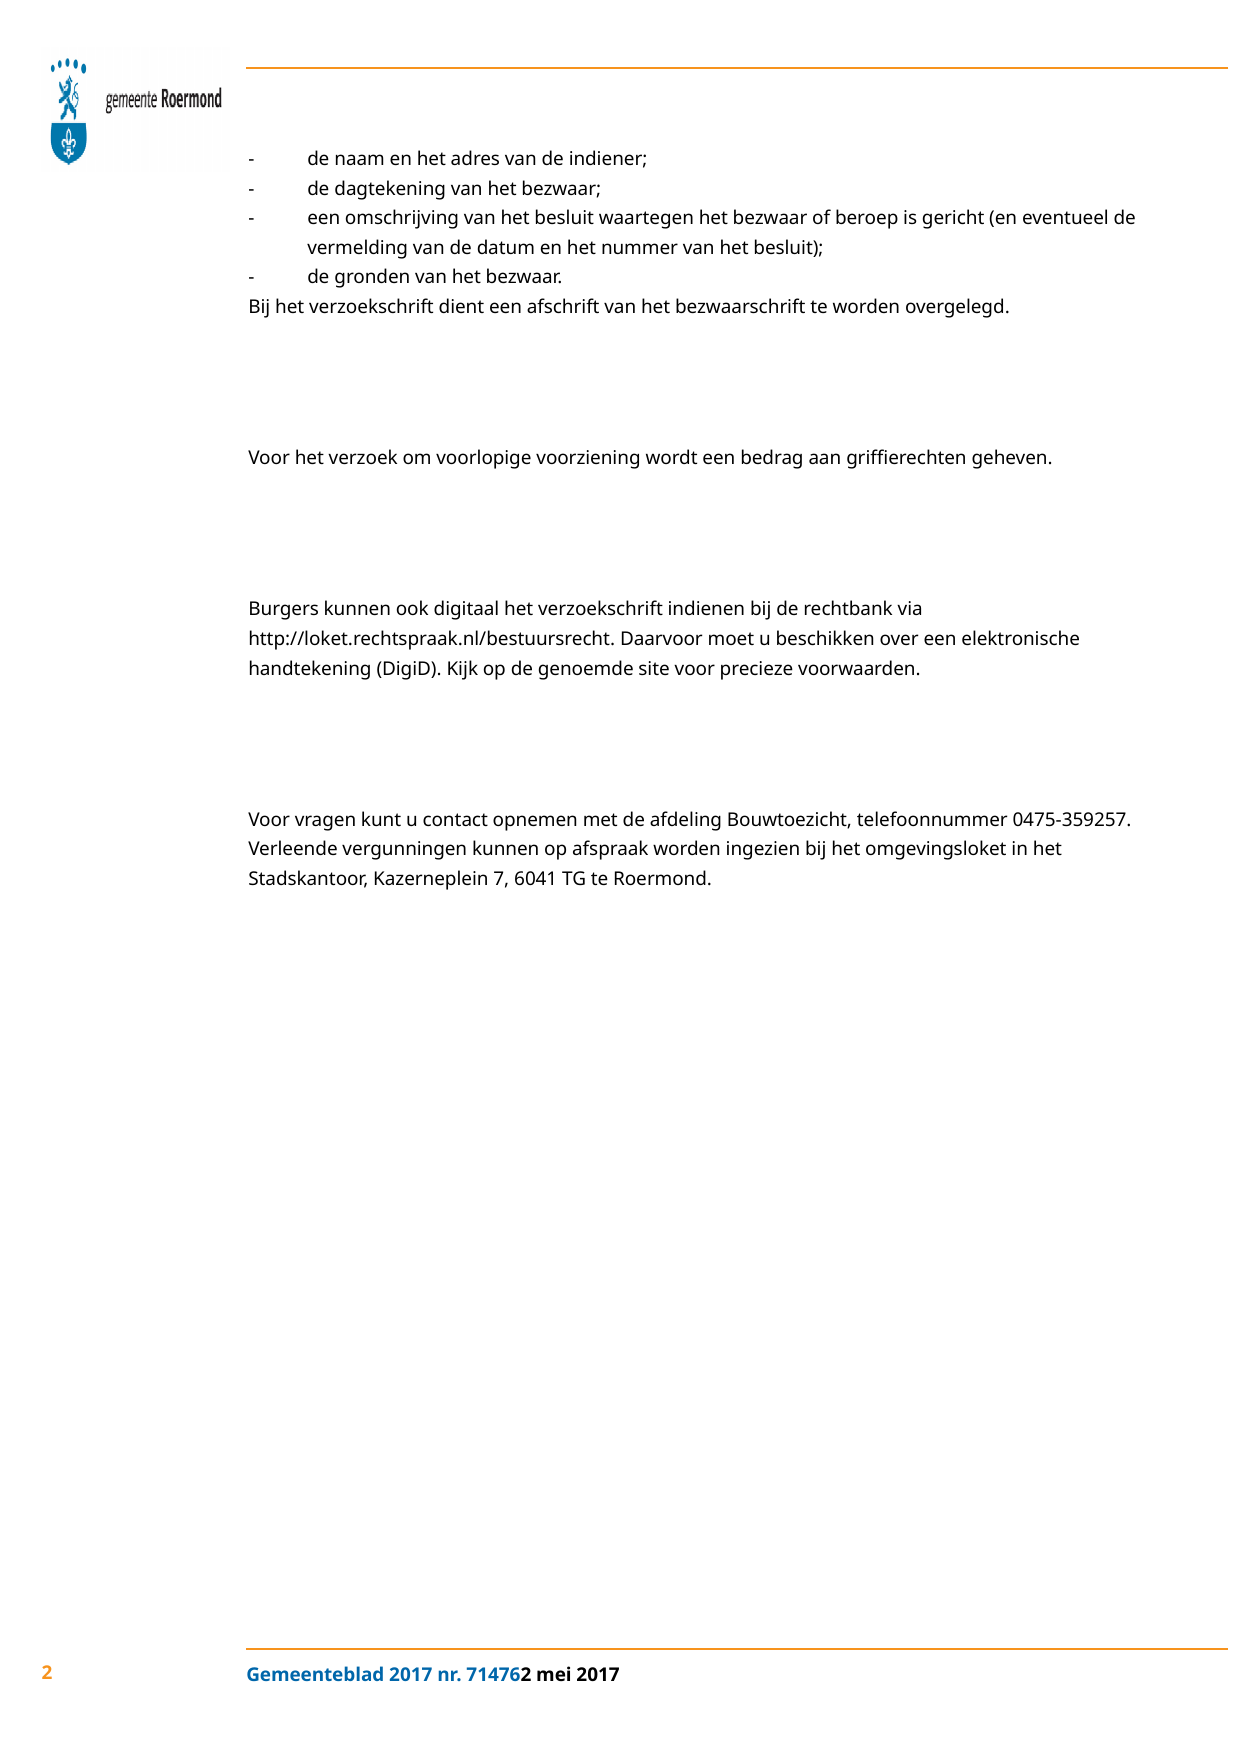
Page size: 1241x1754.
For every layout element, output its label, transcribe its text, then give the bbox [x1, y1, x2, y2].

list de gronden van het bezwaar. [248, 263, 1152, 289]
list een omschrijving van het besluit waartegen het bezwaar of beroep is gericht (en eventueel de vermelding van de datum en het nummer van het besluit); [248, 204, 1152, 260]
text Voor vragen kunt u contact opnemen met de afdeling Bouwtoezicht, telefoonnummer 0475-359257. Verleende vergunningen kunnen op afspraak worden ingezien bij het omgevingsloket in het Stadskantoor, Kazerneplein 7, 6041 TG te Roermond. [248, 806, 1152, 891]
text Burgers kunnen ook digitaal het verzoekschrift indienen bij de rechtbank via http://loket.rechtspraak.nl/bestuursrecht. Daarvoor moet u beschikken over een elektronische handtekening (DigiD). Kijk op de genoemde site voor precieze voorwaarden. [248, 596, 1152, 681]
list de dagtekening van het bezwaar; [248, 175, 1152, 201]
picture [41, 47, 231, 172]
text Bij het verzoekschrift dient een afschrift van het bezwaarschrift te worden overgelegd. [248, 293, 1152, 319]
text Voor het verzoek om voorlopige voorziening wordt een bedrag aan griffierechten geheven. [248, 444, 1152, 470]
list de naam en het adres van de indiener; [248, 145, 1152, 171]
